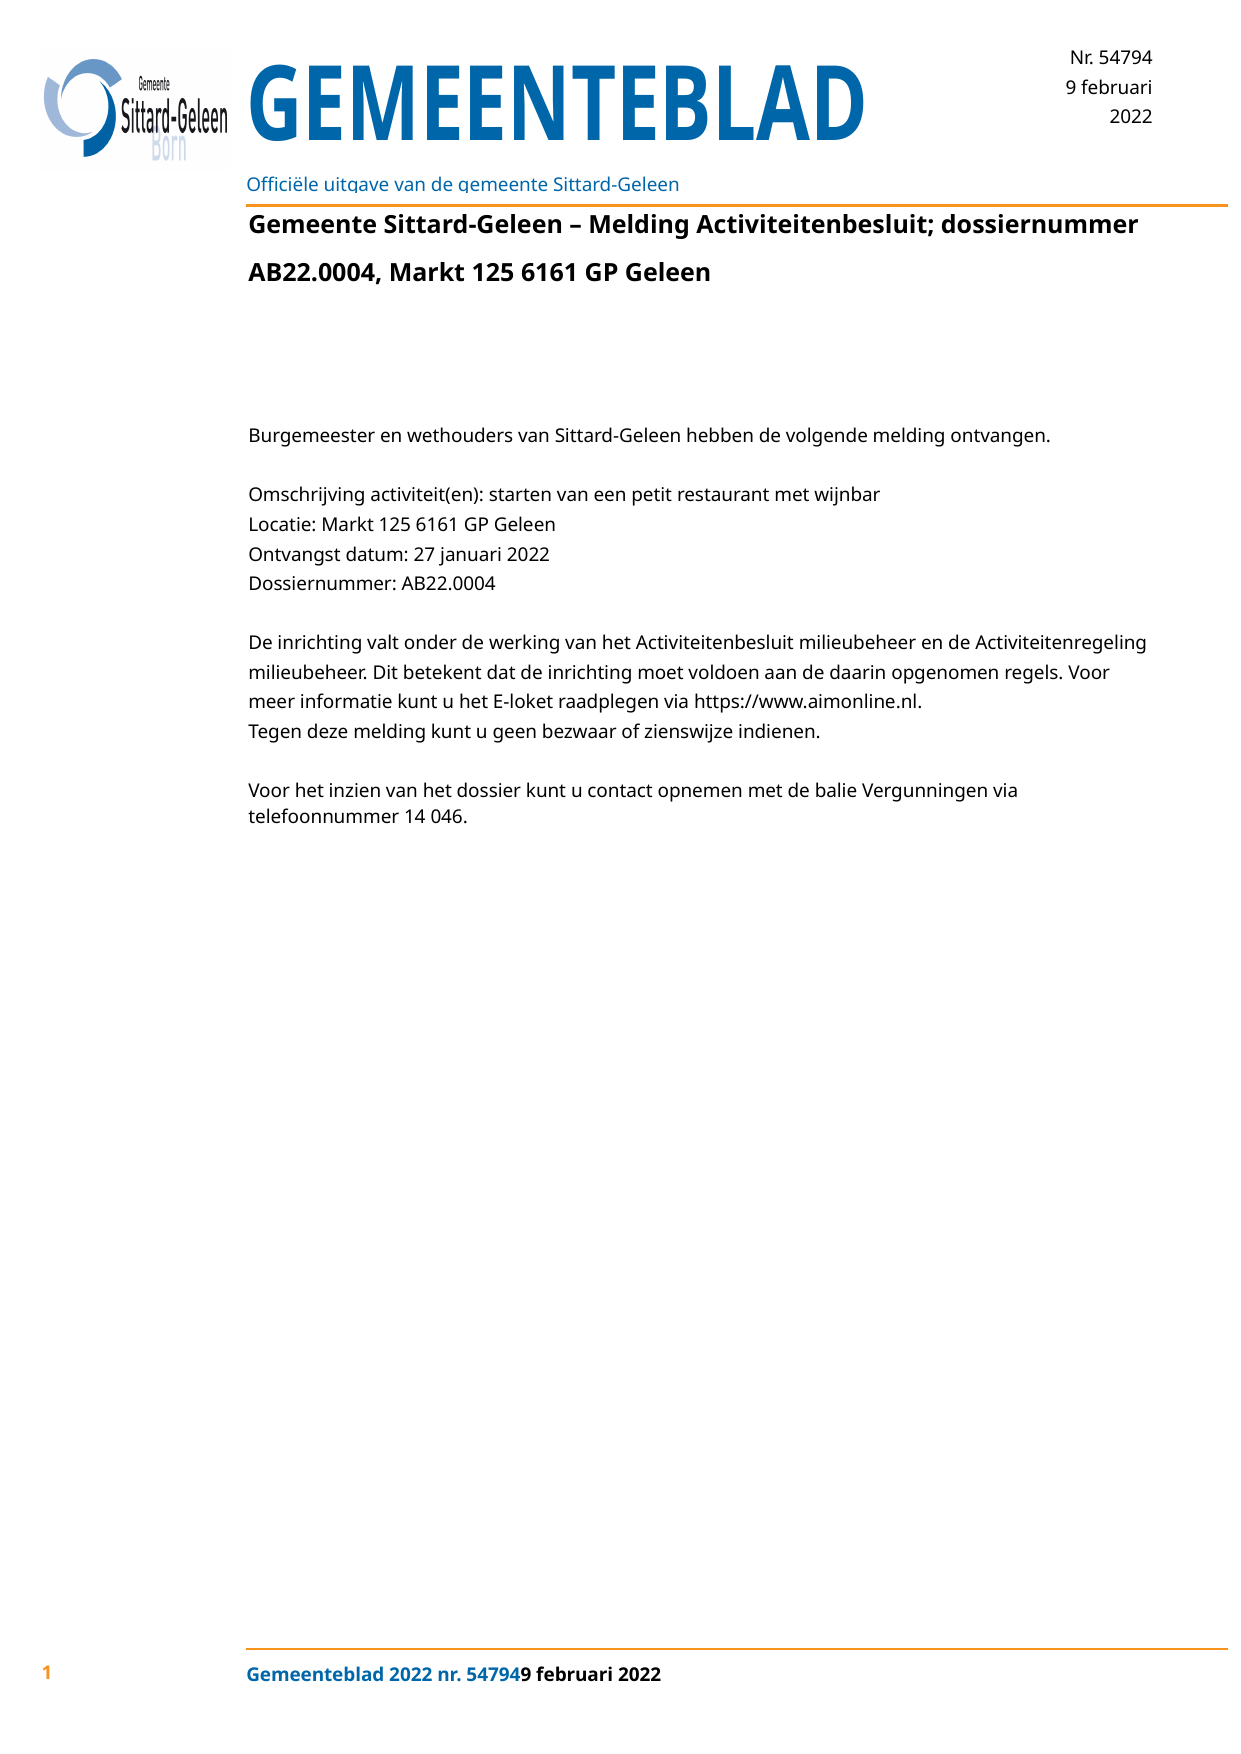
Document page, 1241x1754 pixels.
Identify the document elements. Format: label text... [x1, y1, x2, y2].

text Omschrijving activiteit(en): starten van een petit restaurant met wijnbar [248, 482, 1152, 507]
picture [41, 47, 231, 172]
text De inrichting valt onder de werking van het Activiteitenbesluit milieubeheer en de Activiteitenregeling milieubeheer. Dit betekent dat de inrichting moet voldoen aan de daarin opgenomen regels. Voor meer informatie kunt u het E-loket raadplegen via https://www.aimonline.nl. [248, 629, 1152, 714]
text Voor het inzien van het dossier kunt u contact opnemen met de balie Vergunningen via telefoonnummer 14 046. [248, 777, 1152, 829]
text Burgemeester en wethouders van Sittard-Geleen hebben de volgende melding ontvangen. [248, 422, 1152, 448]
text Tegen deze melding kunt u geen bezwaar of zienswijze indienen. [248, 718, 1152, 744]
text Locatie: Markt 125 6161 GP Geleen [248, 511, 1152, 537]
text Ontvangst datum: 27 januari 2022 [248, 541, 1152, 567]
text Gemeente Sittard-Geleen – Melding Activiteitenbesluit; dossiernummer AB22.0004, Markt 125 6161 GP Geleen [248, 207, 1152, 288]
text Dossiernummer: AB22.0004 [248, 570, 1152, 596]
